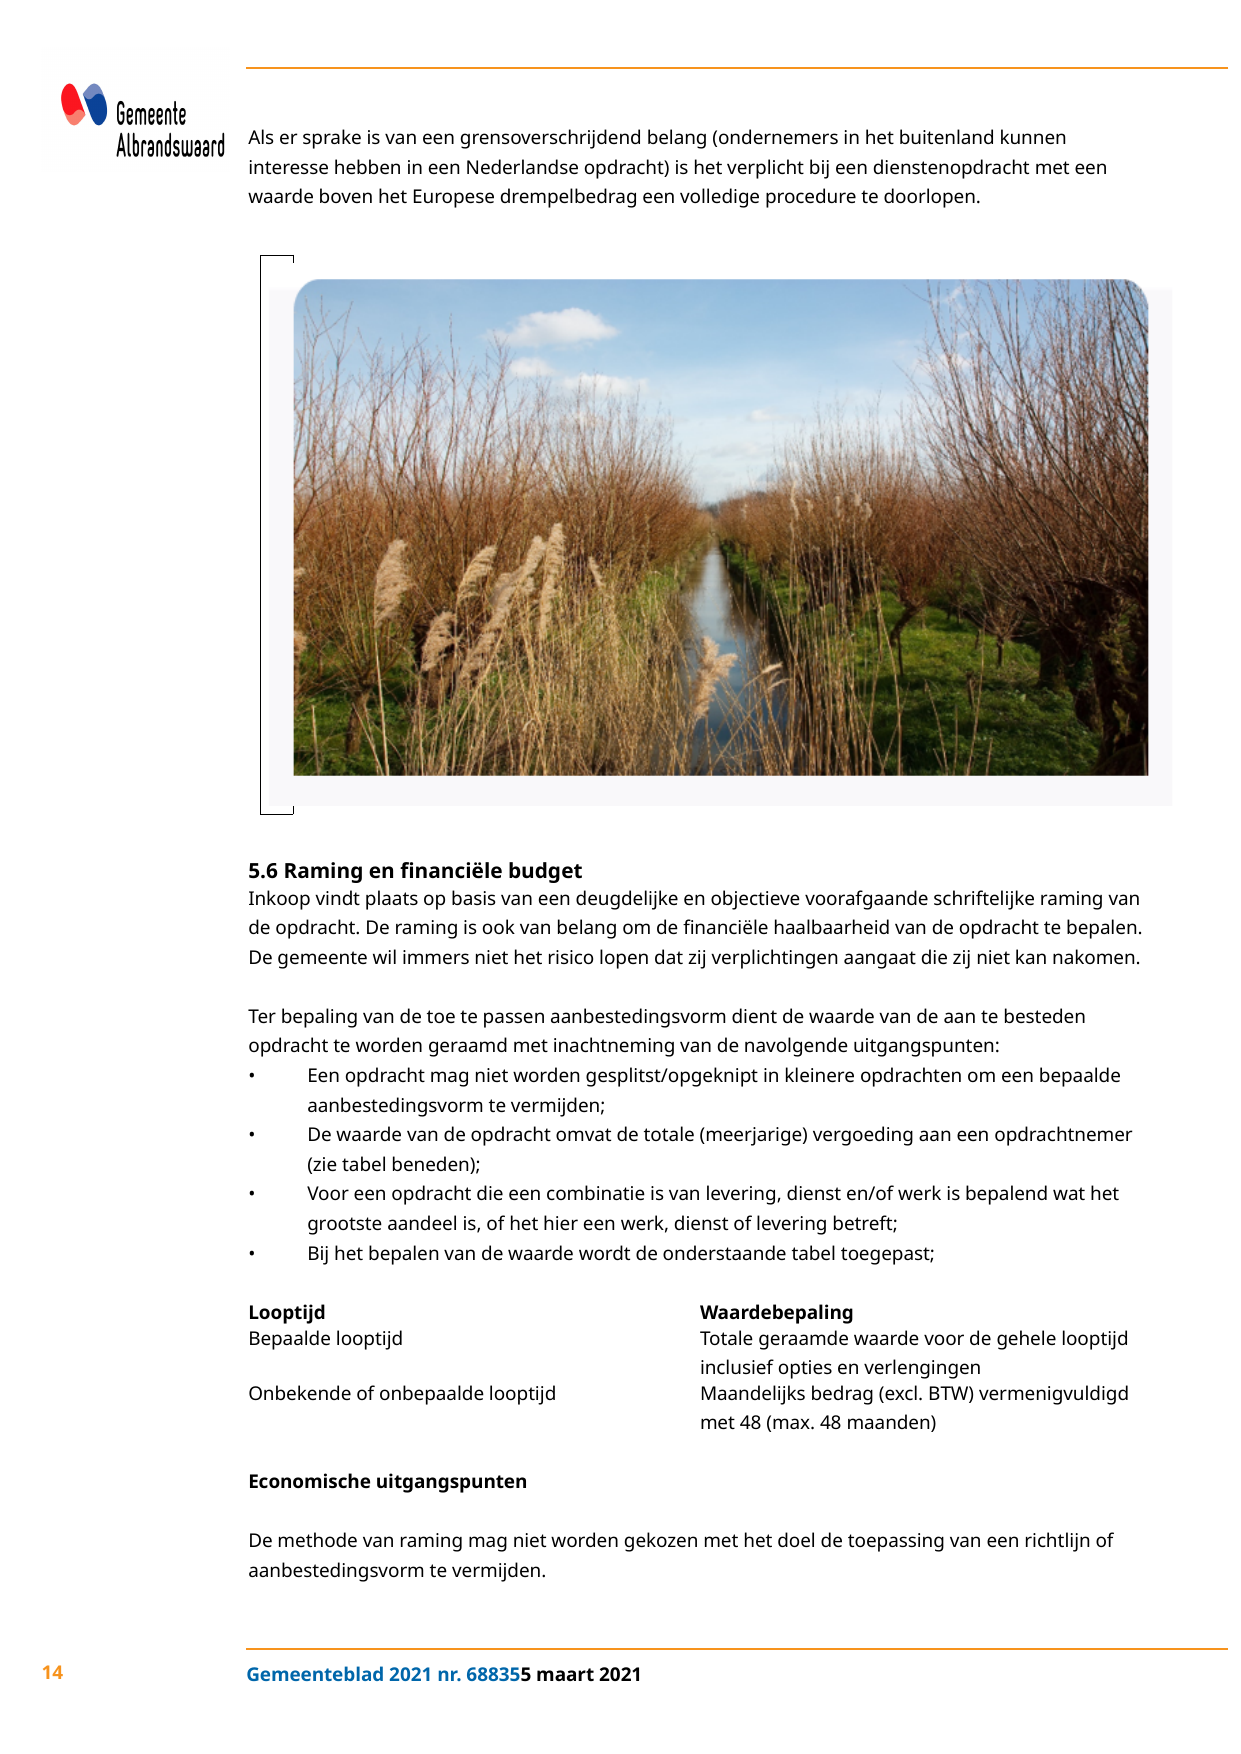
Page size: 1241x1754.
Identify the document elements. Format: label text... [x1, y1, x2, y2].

text 5.6 Raming en financiële budget [248, 856, 1152, 885]
table_cell Bepaalde looptijd [248, 1325, 700, 1380]
text Economische uitgangspunten [248, 1468, 1152, 1494]
table_cell Totale geraamde waarde voor de gehele looptijd inclusief opties en verlengingen [700, 1325, 1152, 1380]
table_cell Onbekende of onbepaalde looptijd [248, 1380, 700, 1435]
text Als er sprake is van een grensoverschrijdend belang (ondernemers in het buitenland kunnen interesse hebben in een Nederlandse opdracht) is het verplicht bij een dienstenopdracht met een waarde boven het Europese drempelbedrag een volledige procedure te doorlopen. [248, 124, 1152, 209]
list Een opdracht mag niet worden gesplitst/opgeknipt in kleinere opdrachten om een bepaalde aanbestedingsvorm te vermijden; [248, 1062, 1152, 1117]
list Voor een opdracht die een combinatie is van levering, dienst en/of werk is bepalend wat het grootste aandeel is, of het hier een werk, dienst of levering betreft; [248, 1181, 1152, 1236]
table_header Waardebepaling [700, 1299, 1152, 1325]
text Inkoop vindt plaats op basis van een deugdelijke en objectieve voorafgaande schriftelijke raming van de opdracht. De raming is ook van belang om de financiële haalbaarheid van de opdracht te bepalen. De gemeente wil immers niet het risico lopen dat zij verplichtingen aangaat die zij niet kan nakomen. [248, 885, 1152, 969]
picture [41, 47, 231, 172]
table_cell Maandelijks bedrag (excl. BTW) vermenigvuldigd met 48 (max. 48 maanden) [700, 1380, 1152, 1435]
text De methode van raming mag niet worden gekozen met het doel de toepassing van een richtlijn of aanbestedingsvorm te vermijden. [248, 1527, 1152, 1583]
picture [268, 263, 1173, 806]
list De waarde van de opdracht omvat de totale (meerjarige) vergoeding aan een opdrachtnemer (zie tabel beneden); [248, 1121, 1152, 1177]
list Bij het bepalen van de waarde wordt de onderstaande tabel toegepast; [248, 1240, 1152, 1265]
table_header Looptijd [248, 1299, 700, 1325]
text Ter bepaling van de toe te passen aanbestedingsvorm dient de waarde van de aan te besteden opdracht te worden geraamd met inachtneming van de navolgende uitgangspunten: [248, 1003, 1152, 1058]
